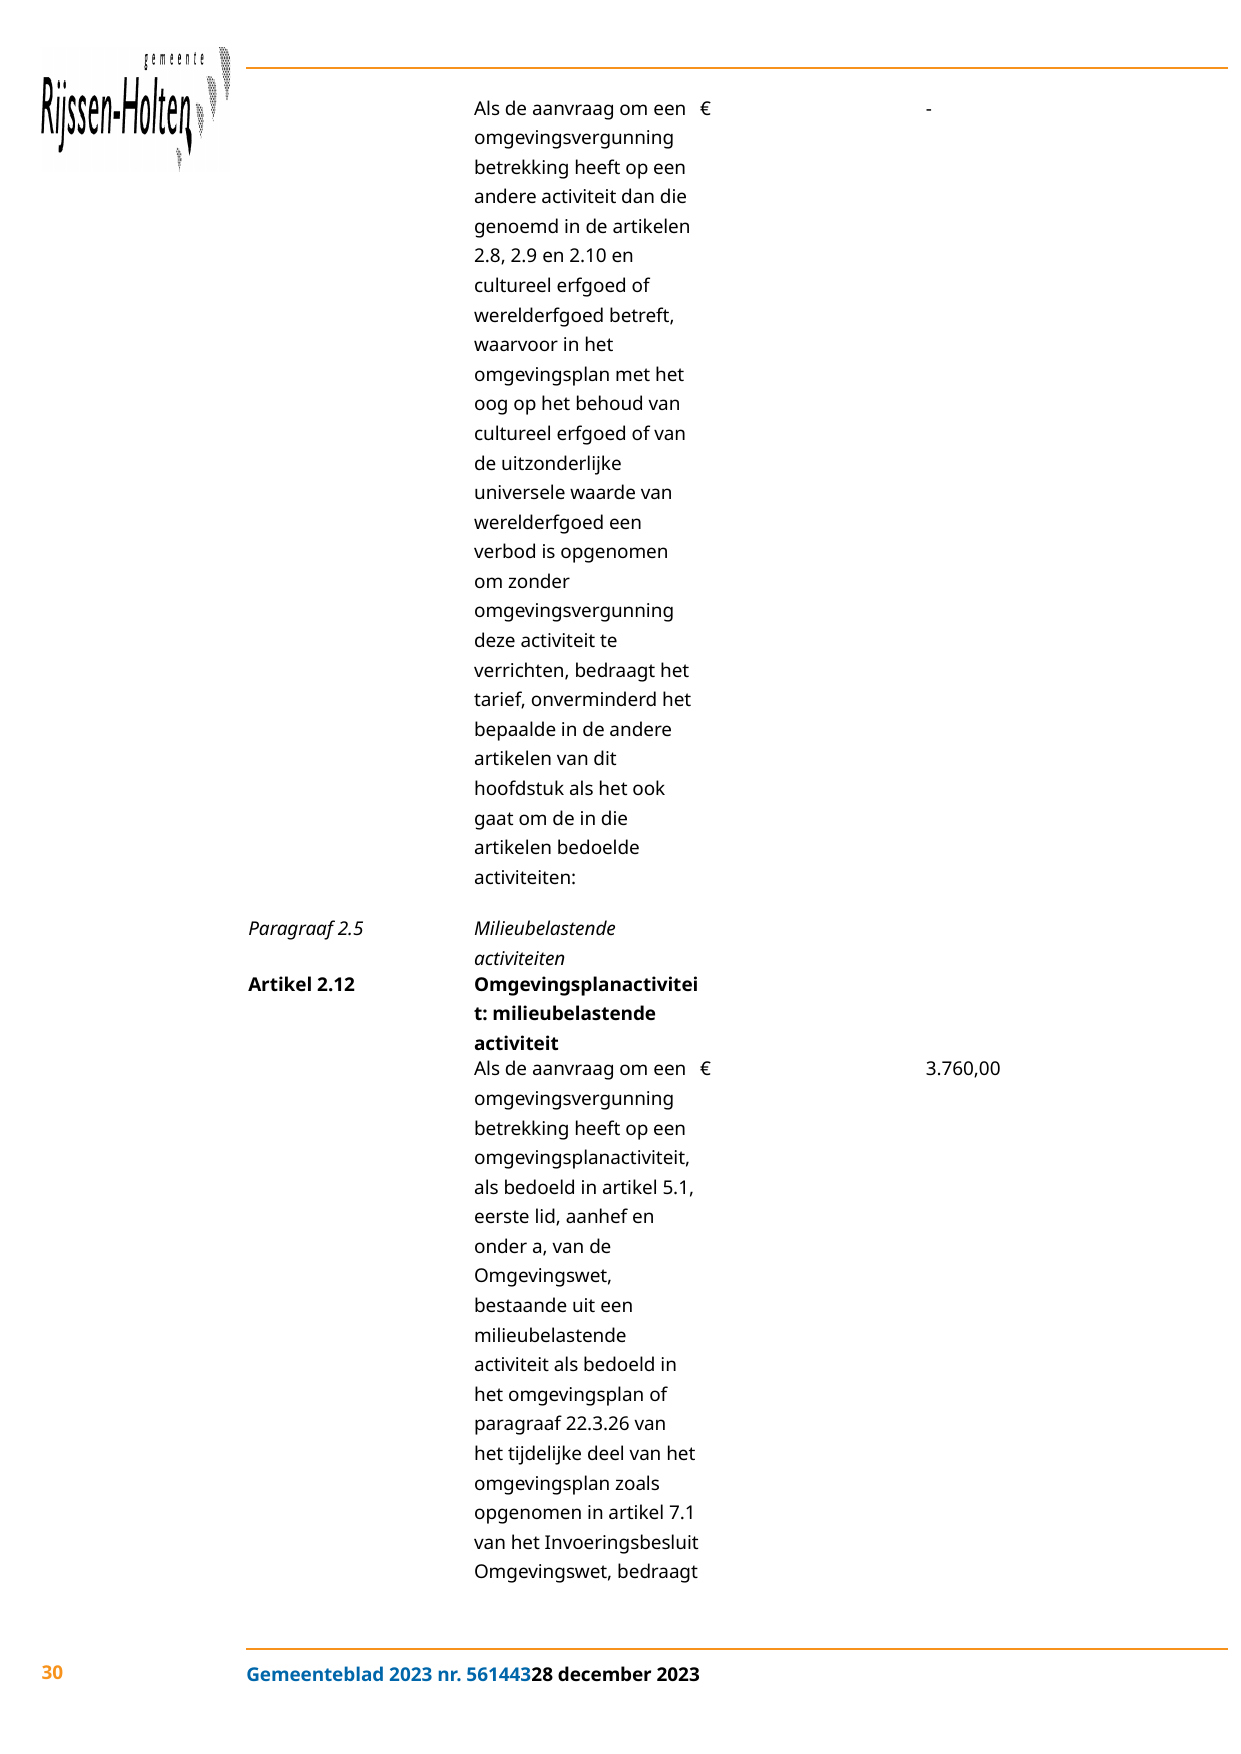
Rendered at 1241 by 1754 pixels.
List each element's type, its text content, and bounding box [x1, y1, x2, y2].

table_cell Paragraaf 2.5 [248, 915, 474, 971]
table_cell [700, 890, 926, 915]
table_cell 3.760,00 [926, 1056, 1152, 1584]
table_cell Artikel 2.12 [248, 971, 474, 1056]
table_cell Milieubelastende activiteiten [474, 915, 700, 971]
table_cell [926, 890, 1152, 915]
table_cell € [700, 95, 926, 890]
table_cell [474, 890, 700, 915]
table_cell [926, 915, 1152, 971]
table_cell € [700, 1056, 926, 1584]
table_cell [700, 971, 926, 1056]
table_cell [248, 1056, 474, 1584]
table_cell [700, 915, 926, 971]
table_cell [926, 971, 1152, 1056]
table_cell [248, 890, 474, 915]
picture [41, 47, 231, 172]
table_cell [248, 95, 474, 890]
table_cell Als de aanvraag om een omgevingsvergunning betrekking heeft op een andere activiteit dan die genoemd in de artikelen 2.8, 2.9 en 2.10 en cultureel erfgoed of werelderfgoed betreft, waarvoor in het omgevingsplan met het oog op het behoud van cultureel erfgoed of van de uitzonderlijke universele waarde van werelderfgoed een verbod is opgenomen om zonder omgevingsvergunning deze activiteit te verrichten, bedraagt het tarief, onverminderd het bepaalde in de andere artikelen van dit hoofdstuk als het ook gaat om de in die artikelen bedoelde activiteiten: [474, 95, 700, 890]
table_cell - [926, 95, 1152, 890]
table_cell Omgevingsplanactiviteit: milieubelastende activiteit [474, 971, 700, 1056]
table_cell Als de aanvraag om een omgevingsvergunning betrekking heeft op een omgevingsplanactiviteit, als bedoeld in artikel 5.1, eerste lid, aanhef en onder a, van de Omgevingswet, bestaande uit een milieubelastende activiteit als bedoeld in het omgevingsplan of paragraaf 22.3.26 van het tijdelijke deel van het omgevingsplan zoals opgenomen in artikel 7.1 van het Invoeringsbesluit Omgevingswet, bedraagt [474, 1056, 700, 1584]
